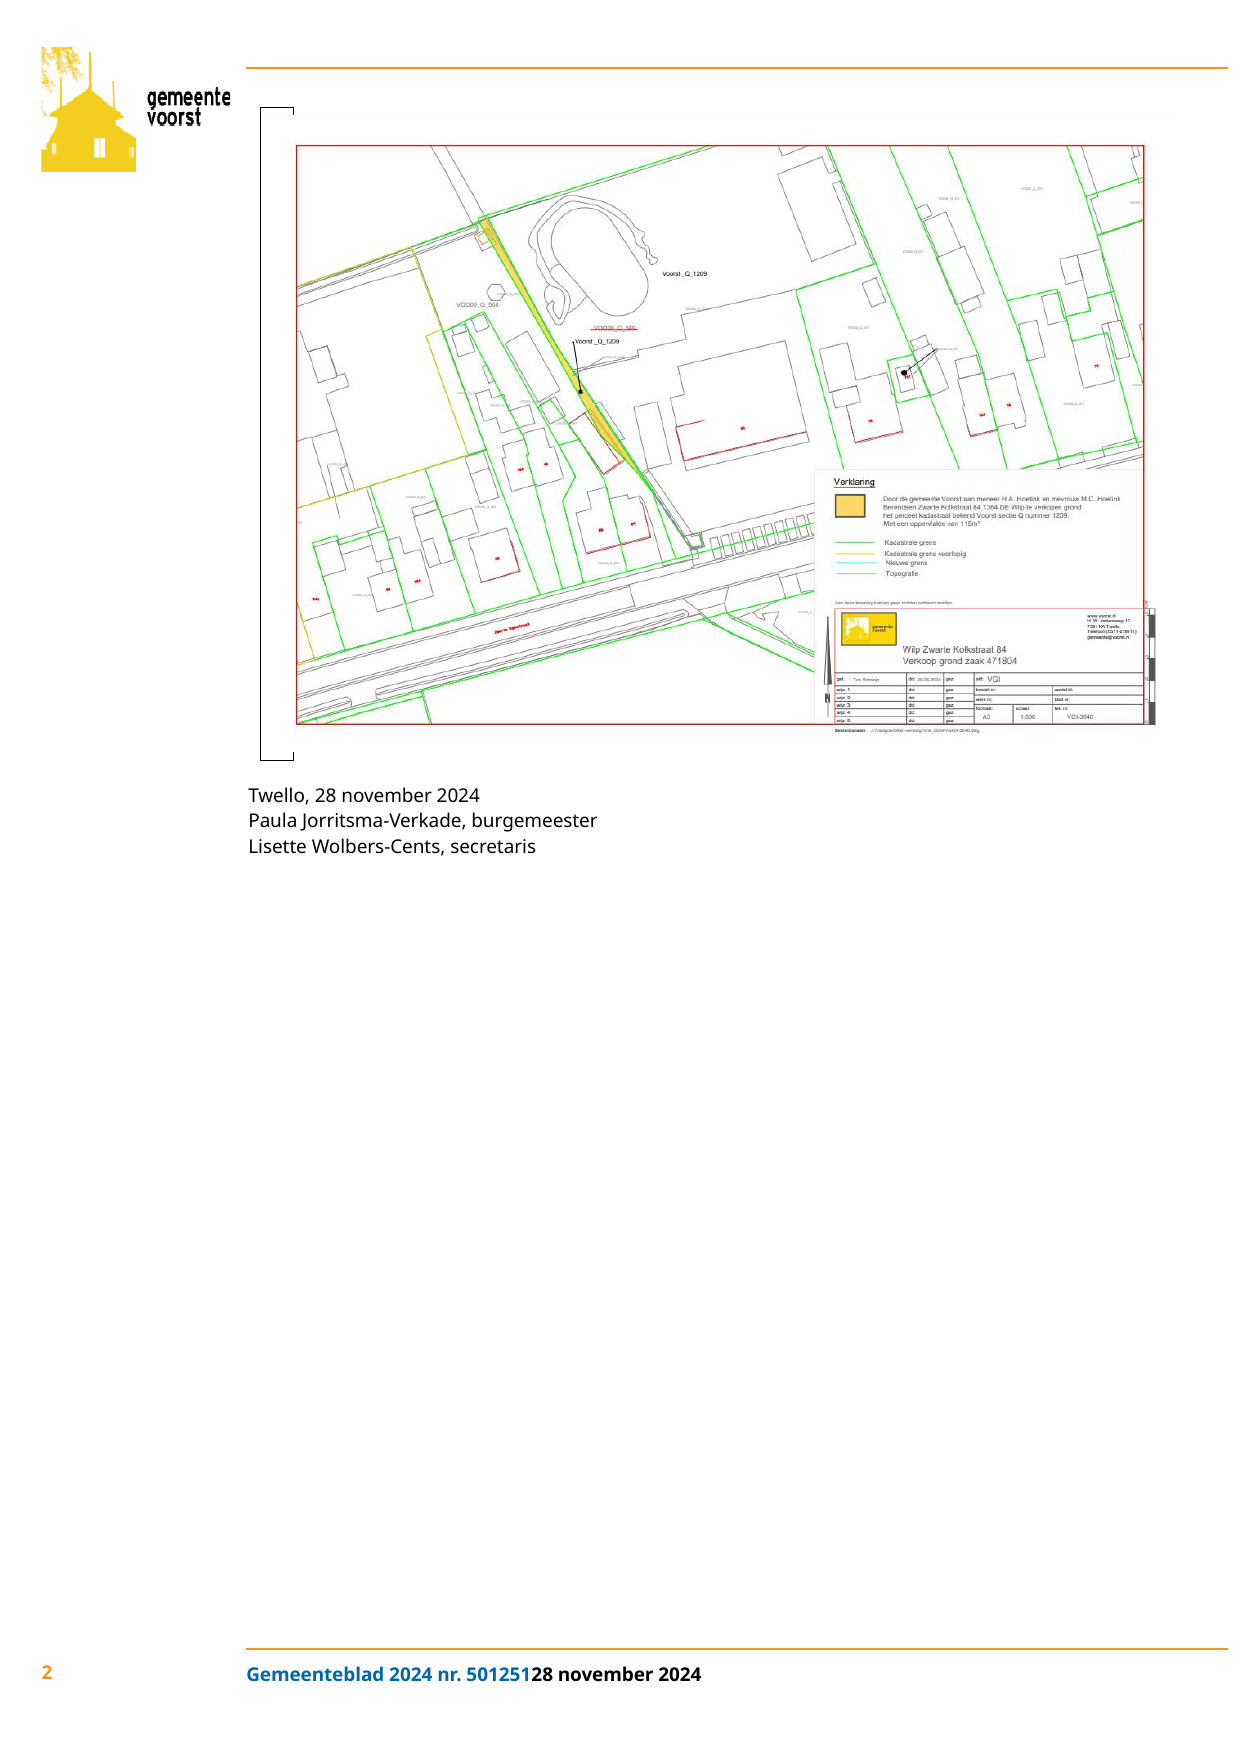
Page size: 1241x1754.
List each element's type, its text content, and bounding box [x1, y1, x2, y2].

text Paula Jorritsma-Verkade, burgemeester [248, 808, 1152, 833]
picture [41, 47, 231, 172]
text Twello, 28 november 2024 [248, 782, 1152, 808]
text Lisette Wolbers-Cents, secretaris [248, 833, 1152, 859]
picture [268, 115, 1173, 752]
